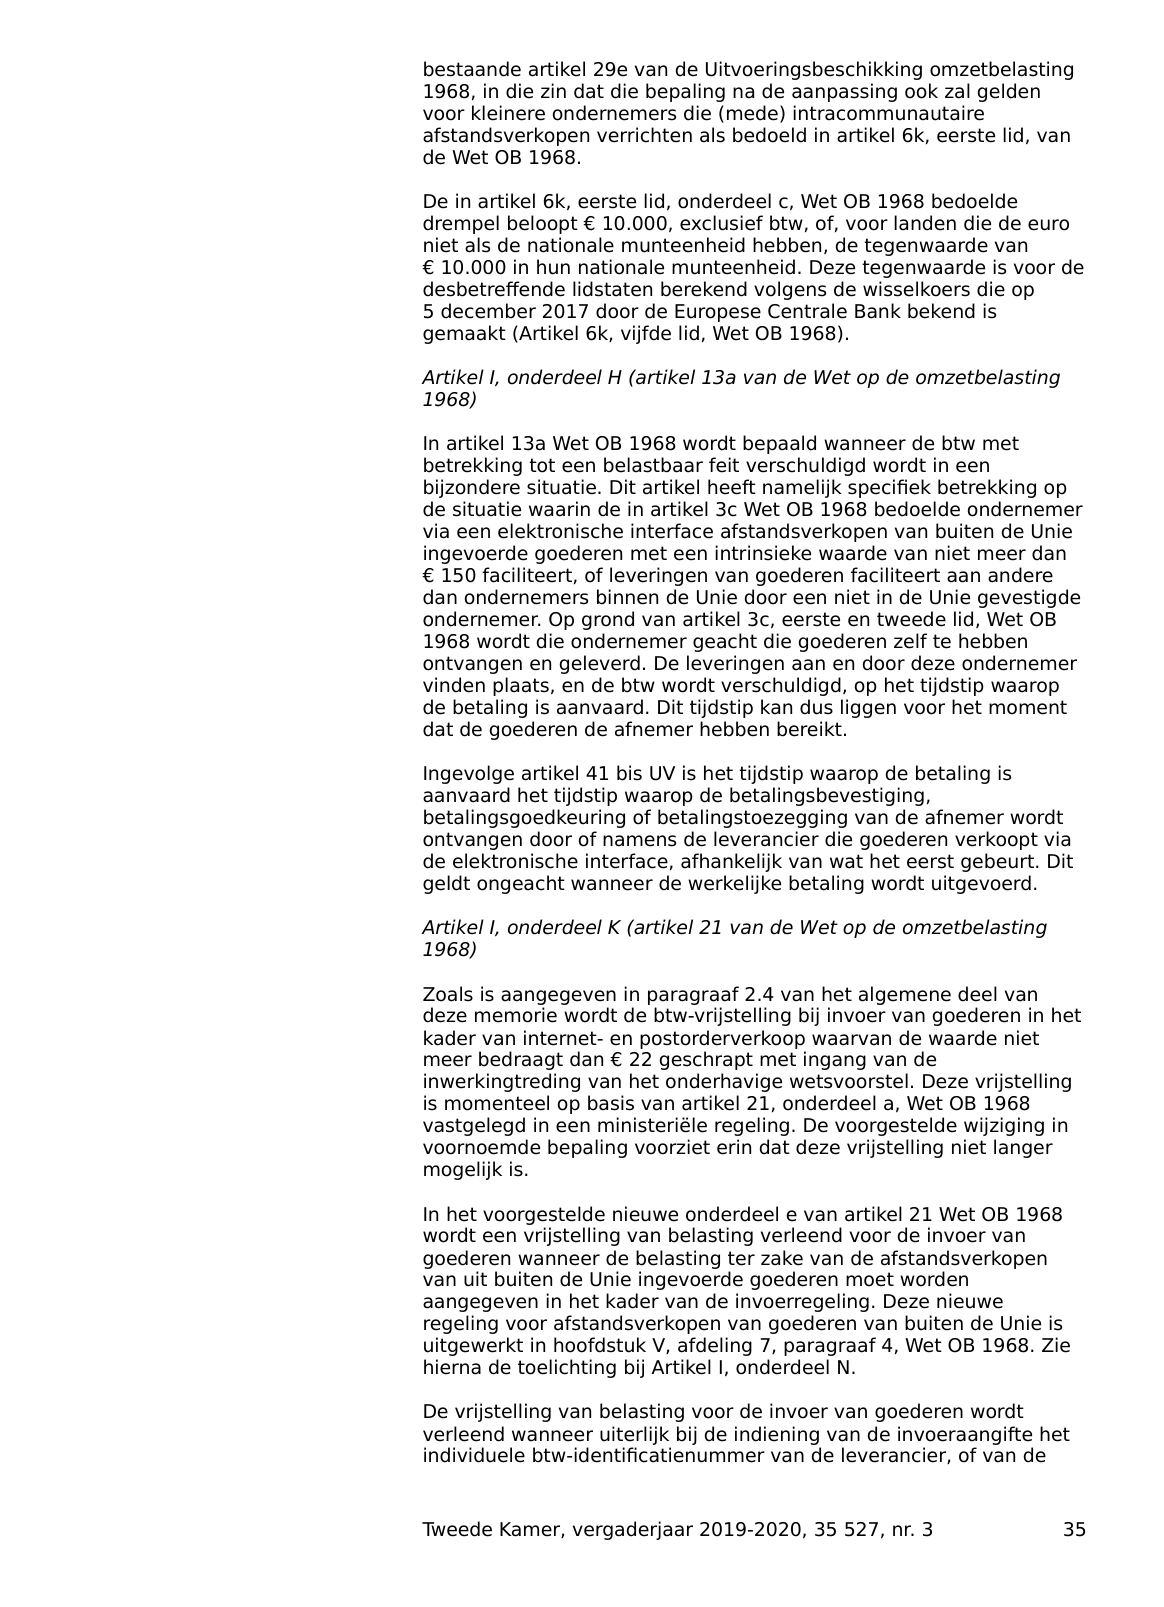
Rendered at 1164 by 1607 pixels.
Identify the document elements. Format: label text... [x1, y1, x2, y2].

text De in artikel 6k, eerste lid, onderdeel c, Wet OB 1968 bedoelde drempel beloopt € 10.000, exclusief btw, of, voor landen die de euro niet als de nationale munteenheid hebben, de tegenwaarde van € 10.000 in hun nationale munteenheid. Deze tegenwaarde is voor de desbetreffende lidstaten berekend volgens de wisselkoers die op 5 december 2017 door de Europese Centrale Bank bekend is gemaakt (Artikel 6k, vijfde lid, Wet OB 1968). [422, 191, 1087, 345]
subtitle Artikel I, onderdeel H (artikel 13a van de Wet op de omzetbelasting 1968) [422, 367, 1087, 411]
text Zoals is aangegeven in paragraaf 2.4 van het algemene deel van deze memorie wordt de btw-vrijstelling bij invoer van goederen in het kader van internet- en postorderverkoop waarvan de waarde niet meer bedraagt dan € 22 geschrapt met ingang van de inwerkingtreding van het onderhavige wetsvoorstel. Deze vrijstelling is momenteel op basis van artikel 21, onderdeel a, Wet OB 1968 vastgelegd in een ministeriële regeling. De voorgestelde wijziging in voornoemde bepaling voorziet erin dat deze vrijstelling niet langer mogelijk is. [422, 983, 1087, 1181]
text In artikel 13a Wet OB 1968 wordt bepaald wanneer de btw met betrekking tot een belastbaar feit verschuldigd wordt in een bijzondere situatie. Dit artikel heeft namelijk specifiek betrekking op de situatie waarin de in artikel 3c Wet OB 1968 bedoelde ondernemer via een elektronische interface afstandsverkopen van buiten de Unie ingevoerde goederen met een intrinsieke waarde van niet meer dan € 150 faciliteert, of leveringen van goederen faciliteert aan andere dan ondernemers binnen de Unie door een niet in de Unie gevestigde ondernemer. Op grond van artikel 3c, eerste en tweede lid, Wet OB 1968 wordt die ondernemer geacht die goederen zelf te hebben ontvangen en geleverd. De leveringen aan en door deze ondernemer vinden plaats, en de btw wordt verschuldigd, op het tijdstip waarop de betaling is aanvaard. Dit tijdstip kan dus liggen voor het moment dat de goederen de afnemer hebben bereikt. [422, 433, 1087, 741]
text De vrijstelling van belasting voor de invoer van goederen wordt verleend wanneer uiterlijk bij de indiening van de invoeraangifte het individuele btw-identificatienummer van de leverancier, of van de [422, 1401, 1087, 1467]
text Ingevolge artikel 41 bis UV is het tijdstip waarop de betaling is aanvaard het tijdstip waarop de betalingsbevestiging, betalingsgoedkeuring of betalingstoezegging van de afnemer wordt ontvangen door of namens de leverancier die goederen verkoopt via de elektronische interface, afhankelijk van wat het eerst gebeurt. Dit geldt ongeacht wanneer de werkelijke betaling wordt uitgevoerd. [422, 763, 1087, 895]
subtitle Artikel I, onderdeel K (artikel 21 van de Wet op de omzetbelasting 1968) [422, 917, 1087, 961]
text In het voorgestelde nieuwe onderdeel e van artikel 21 Wet OB 1968 wordt een vrijstelling van belasting verleend voor de invoer van goederen wanneer de belasting ter zake van de afstandsverkopen van uit buiten de Unie ingevoerde goederen moet worden aangegeven in het kader van de invoerregeling. Deze nieuwe regeling voor afstandsverkopen van goederen van buiten de Unie is uitgewerkt in hoofdstuk V, afdeling 7, paragraaf 4, Wet OB 1968. Zie hierna de toelichting bij Artikel I, onderdeel N. [422, 1203, 1087, 1379]
text bestaande artikel 29e van de Uitvoeringsbeschikking omzetbelasting 1968, in die zin dat die bepaling na de aanpassing ook zal gelden voor kleinere ondernemers die (mede) intracommunautaire afstandsverkopen verrichten als bedoeld in artikel 6k, eerste lid, van de Wet OB 1968. [422, 59, 1087, 169]
